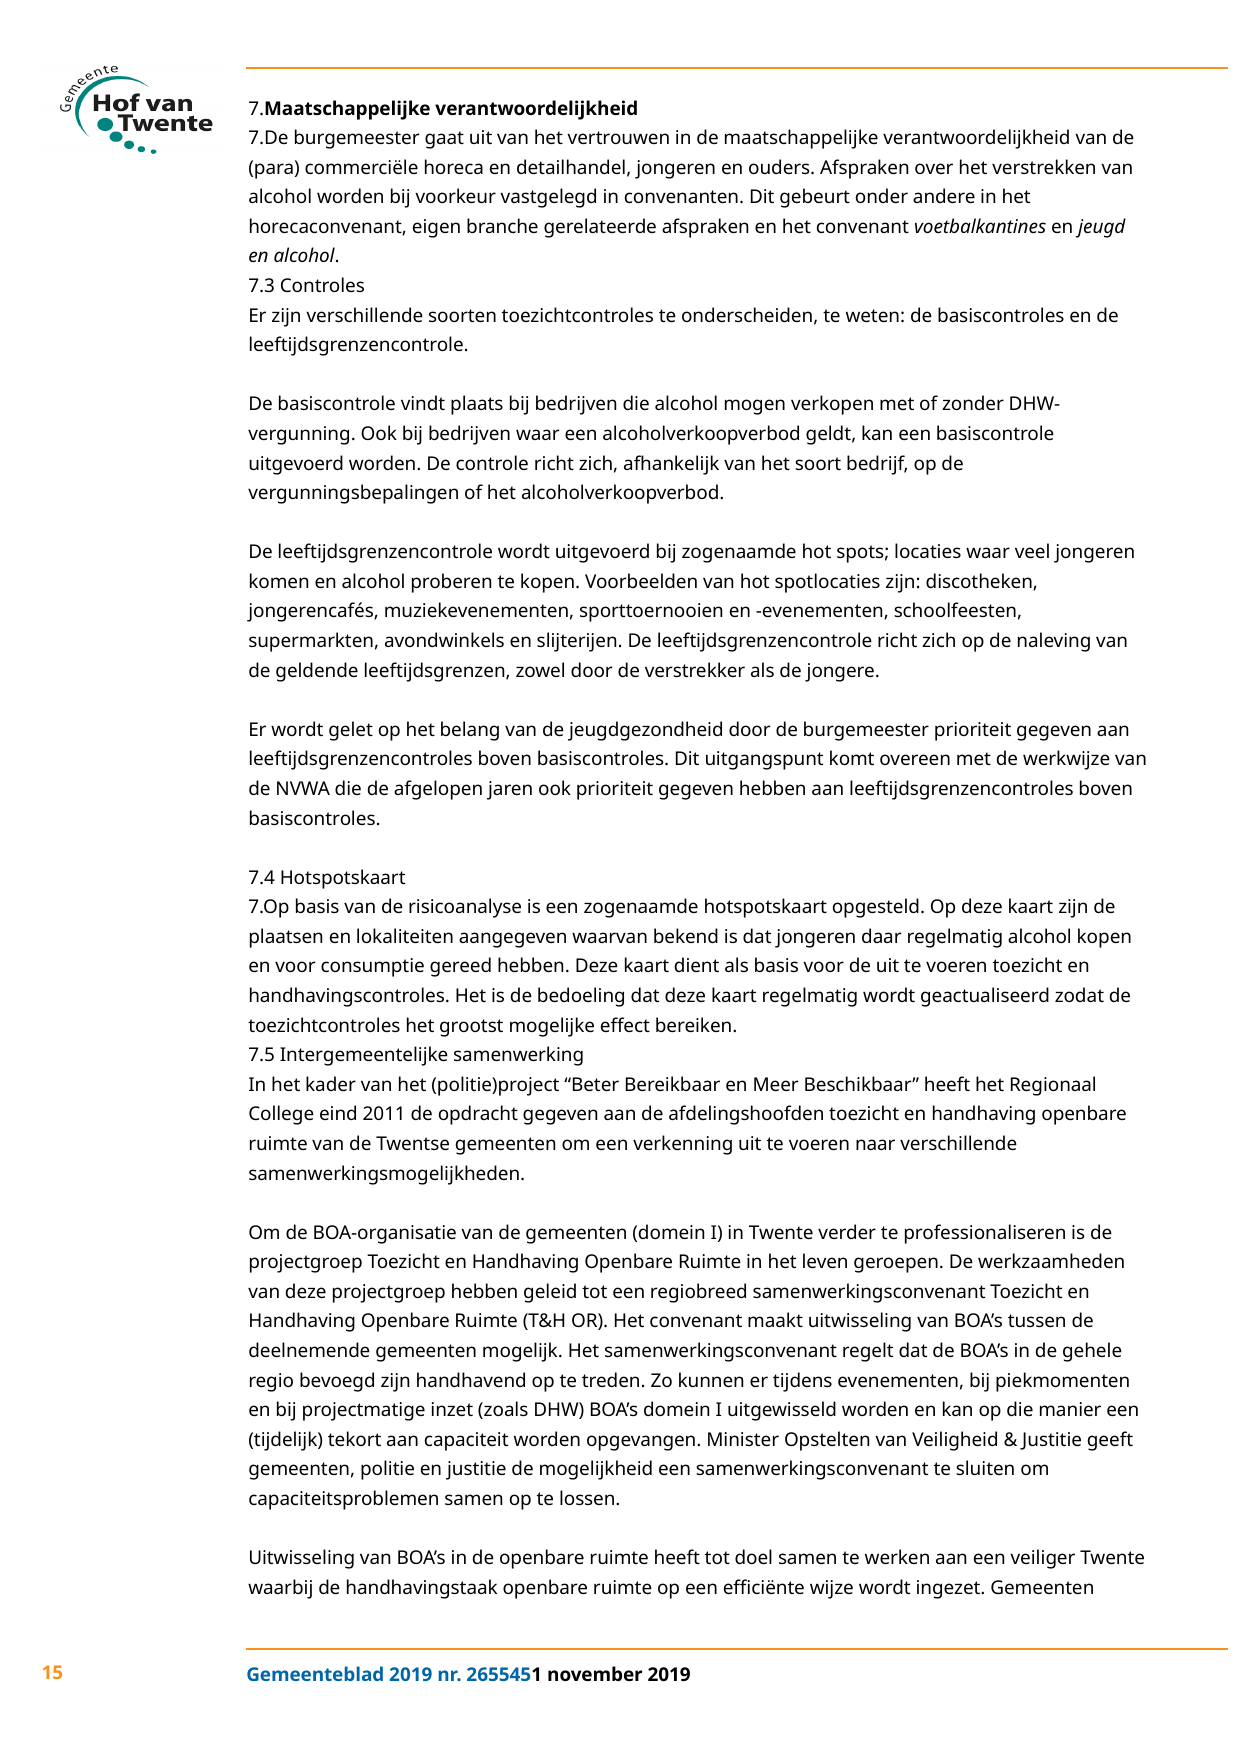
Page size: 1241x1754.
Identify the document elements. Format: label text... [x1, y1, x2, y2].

text Om de BOA-organisatie van de gemeenten (domein I) in Twente verder te professionaliseren is de projectgroep Toezicht en Handhaving Openbare Ruimte in het leven geroepen. De werkzaamheden van deze projectgroep hebben geleid tot een regiobreed samenwerkingsconvenant Toezicht en Handhaving Openbare Ruimte (T&H OR). Het convenant maakt uitwisseling van BOA’s tussen de deelnemende gemeenten mogelijk. Het samenwerkingsconvenant regelt dat de BOA’s in de gehele regio bevoegd zijn handhavend op te treden. Zo kunnen er tijdens evenementen, bij piekmomenten en bij projectmatige inzet (zoals DHW) BOA’s domein I uitgewisseld worden en kan op die manier een (tijdelijk) tekort aan capaciteit worden opgevangen. Minister Opstelten van Veiligheid & Justitie geeft gemeenten, politie en justitie de mogelijkheid een samenwerkingsconvenant te sluiten om capaciteitsproblemen samen op te lossen. [248, 1219, 1152, 1511]
picture [41, 47, 231, 172]
text 7.3 Controles [248, 272, 1152, 298]
text Er wordt gelet op het belang van de jeugdgezondheid door de burgemeester prioriteit gegeven aan leeftijdsgrenzencontroles boven basiscontroles. Dit uitgangspunt komt overeen met de werkwijze van de NVWA die de afgelopen jaren ook prioriteit gegeven hebben aan leeftijdsgrenzencontroles boven basiscontroles. [248, 716, 1152, 831]
text 7.Maatschappelijke verantwoordelijkheid [248, 95, 1152, 121]
text 7.4 Hotspotskaart [248, 864, 1152, 890]
text Uitwisseling van BOA’s in de openbare ruimte heeft tot doel samen te werken aan een veiliger Twente waarbij de handhavingstaak openbare ruimte op een efficiënte wijze wordt ingezet. Gemeenten [248, 1544, 1152, 1600]
text De leeftijdsgrenzencontrole wordt uitgevoerd bij zogenaamde hot spots; locaties waar veel jongeren komen en alcohol proberen te kopen. Voorbeelden van hot spotlocaties zijn: discotheken, jongerencafés, muziekevenementen, sporttoernooien en -evenementen, schoolfeesten, supermarkten, avondwinkels en slijterijen. De leeftijdsgrenzencontrole richt zich op de naleving van de geldende leeftijdsgrenzen, zowel door de verstrekker als de jongere. [248, 538, 1152, 683]
text Er zijn verschillende soorten toezichtcontroles te onderscheiden, te weten: de basiscontroles en de leeftijdsgrenzencontrole. [248, 302, 1152, 357]
text De basiscontrole vindt plaats bij bedrijven die alcohol mogen verkopen met of zonder DHW-vergunning. Ook bij bedrijven waar een alcoholverkoopverbod geldt, kan een basiscontrole uitgevoerd worden. De controle richt zich, afhankelijk van het soort bedrijf, op de vergunningsbepalingen of het alcoholverkoopverbod. [248, 391, 1152, 505]
text 7.De burgemeester gaat uit van het vertrouwen in de maatschappelijke verantwoordelijkheid van de (para) commerciële horeca en detailhandel, jongeren en ouders. Afspraken over het verstrekken van alcohol worden bij voorkeur vastgelegd in convenanten. Dit gebeurt onder andere in het horecaconvenant, eigen branche gerelateerde afspraken en het convenant voetbalkantines en jeugd en alcohol. [248, 124, 1152, 268]
text 7.5 Intergemeentelijke samenwerking [248, 1041, 1152, 1067]
text In het kader van het (politie)project “Beter Bereikbaar en Meer Beschikbaar” heeft het Regionaal College eind 2011 de opdracht gegeven aan de afdelingshoofden toezicht en handhaving openbare ruimte van de Twentse gemeenten om een verkenning uit te voeren naar verschillende samenwerkingsmogelijkheden. [248, 1071, 1152, 1186]
text 7.Op basis van de risicoanalyse is een zogenaamde hotspotskaart opgesteld. Op deze kaart zijn de plaatsen en lokaliteiten aangegeven waarvan bekend is dat jongeren daar regelmatig alcohol kopen en voor consumptie gereed hebben. Deze kaart dient als basis voor de uit te voeren toezicht en handhavingscontroles. Het is de bedoeling dat deze kaart regelmatig wordt geactualiseerd zodat de toezichtcontroles het grootst mogelijke effect bereiken. [248, 893, 1152, 1038]
